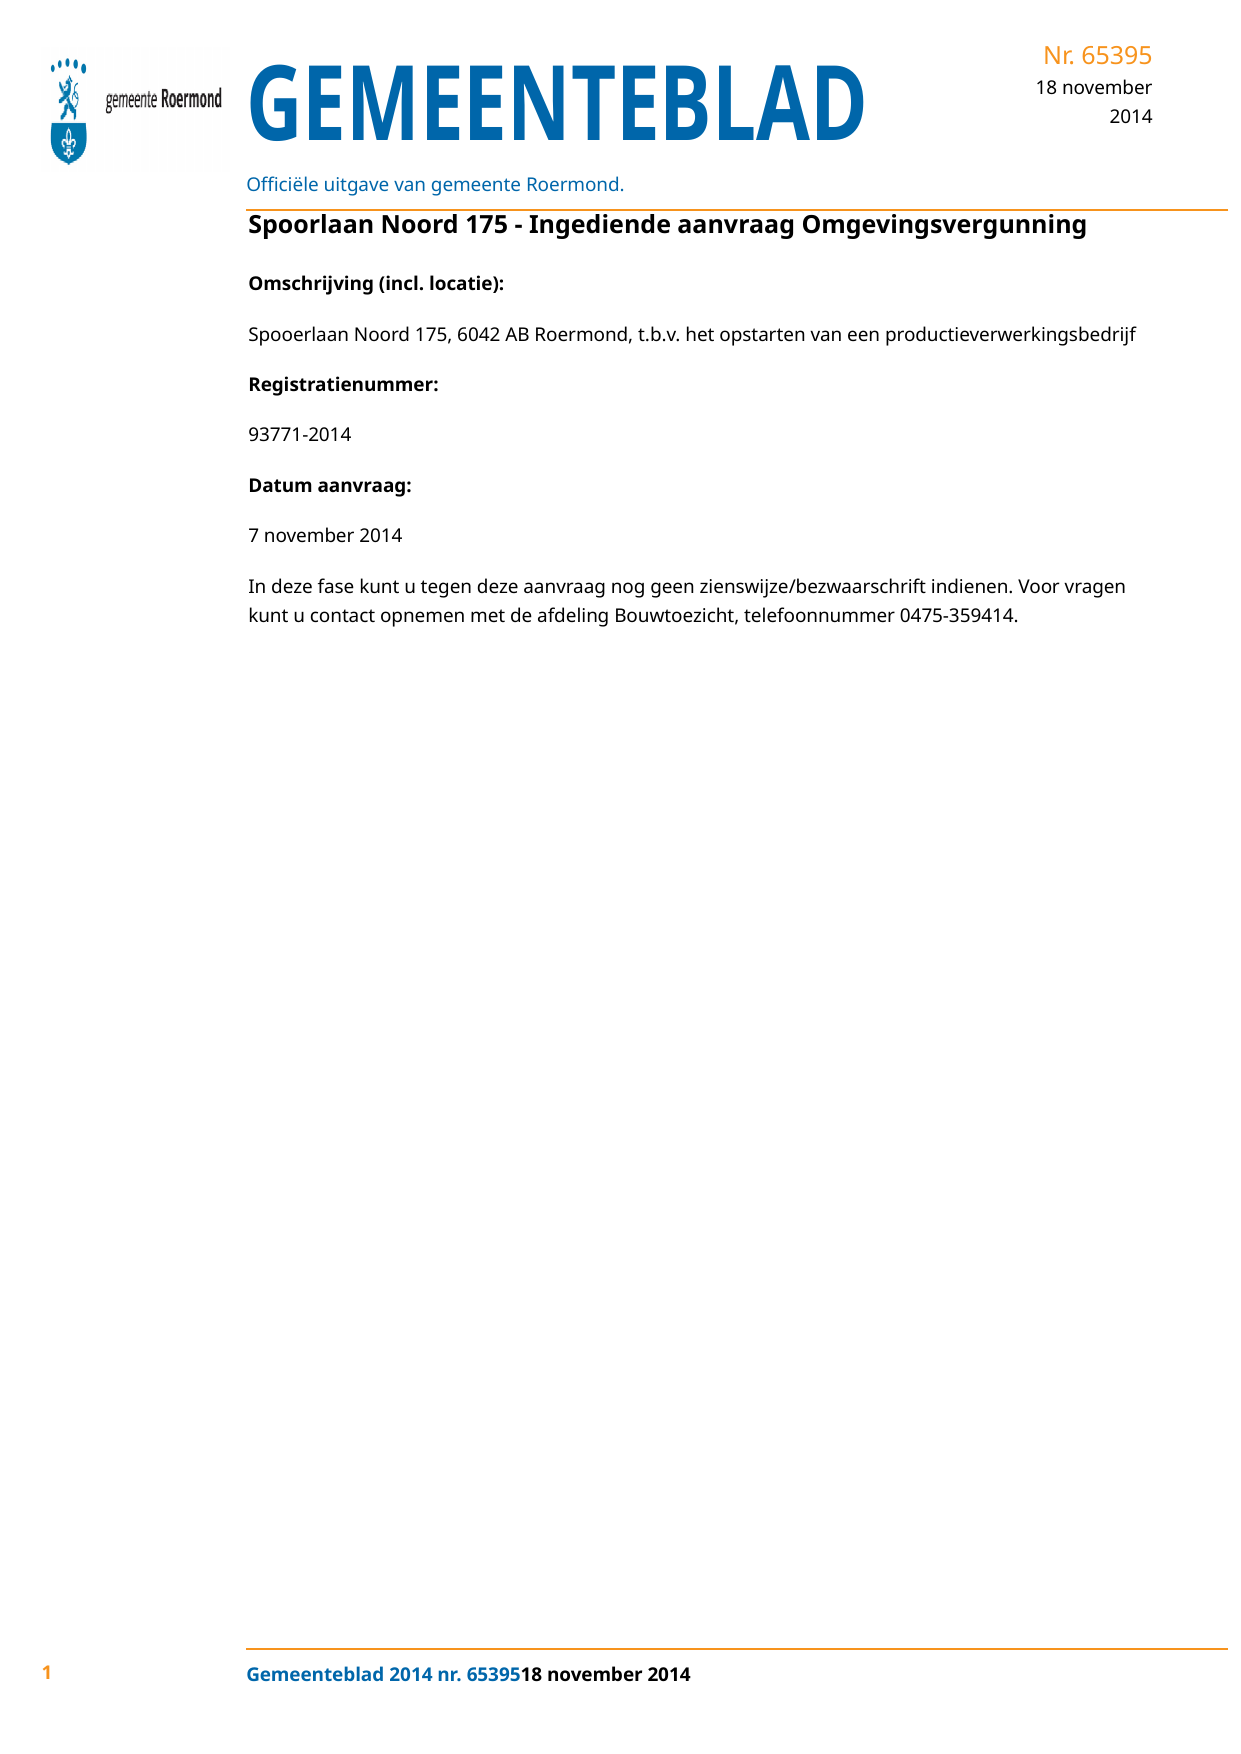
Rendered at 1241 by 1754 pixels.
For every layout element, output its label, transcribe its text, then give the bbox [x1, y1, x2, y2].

text Spoorlaan Noord 175 - Ingediende aanvraag Omgevingsvergunning [248, 211, 1152, 241]
text Omschrijving (incl. locatie): [248, 270, 1152, 296]
text Datum aanvraag: [248, 472, 1152, 498]
text In deze fase kunt u tegen deze aanvraag nog geen zienswijze/bezwaarschrift indienen. Voor vragen kunt u contact opnemen met de afdeling Bouwtoezicht, telefoonnummer 0475-359414. [248, 573, 1152, 628]
text 93771-2014 [248, 422, 1152, 447]
picture [41, 47, 231, 172]
text Registratienummer: [248, 371, 1152, 397]
text Spooerlaan Noord 175, 6042 AB Roermond, t.b.v. het opstarten van een productieverwerkingsbedrijf [248, 321, 1152, 346]
text 7 november 2014 [248, 522, 1152, 548]
